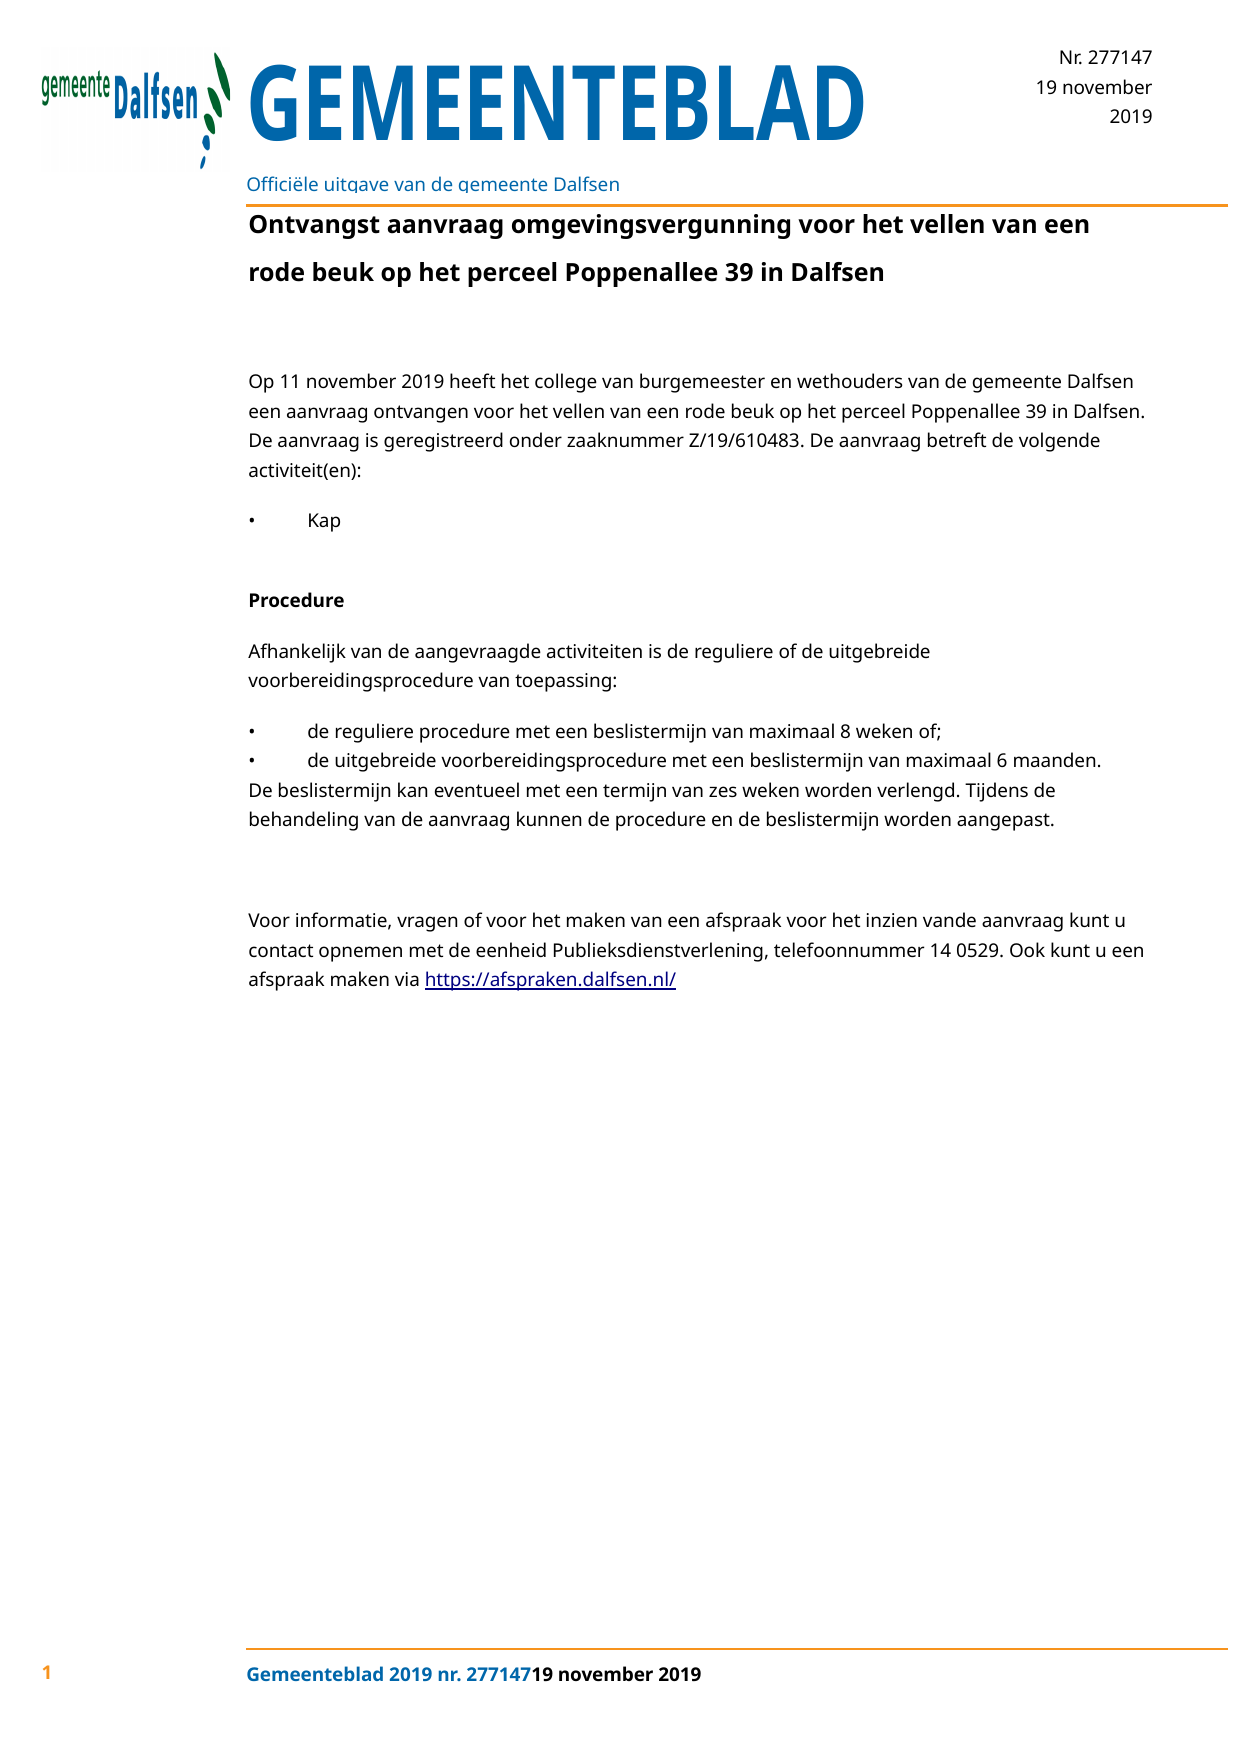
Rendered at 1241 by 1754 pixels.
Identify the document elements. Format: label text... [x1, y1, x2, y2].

text De beslistermijn kan eventueel met een termijn van zes weken worden verlengd. Tijdens de behandeling van de aanvraag kunnen de procedure en de beslistermijn worden aangepast. [248, 777, 1152, 832]
text Procedure [248, 587, 1152, 613]
picture [41, 47, 231, 172]
text Ontvangst aanvraag omgevingsvergunning voor het vellen van een rode beuk op het perceel Poppenallee 39 in Dalfsen [248, 207, 1152, 288]
list Kap [248, 507, 1152, 533]
text Voor informatie, vragen of voor het maken van een afspraak voor het inzien vande aanvraag kunt u contact opnemen met de eenheid Publieksdienstverlening, telefoonnummer 14 0529. Ook kunt u een afspraak maken via https://afspraken.dalfsen.nl/ [248, 907, 1152, 992]
text Afhankelijk van de aangevraagde activiteiten is de reguliere of de uitgebreide voorbereidingsprocedure van toepassing: [248, 638, 1152, 693]
list de reguliere procedure met een beslistermijn van maximaal 8 weken of; [248, 718, 1152, 744]
text Op 11 november 2019 heeft het college van burgemeester en wethouders van de gemeente Dalfsen een aanvraag ontvangen voor het vellen van een rode beuk op het perceel Poppenallee 39 in Dalfsen. De aanvraag is geregistreerd onder zaaknummer Z/19/610483. De aanvraag betreft de volgende activiteit(en): [248, 368, 1152, 483]
list de uitgebreide voorbereidingsprocedure met een beslistermijn van maximaal 6 maanden. [248, 747, 1152, 773]
